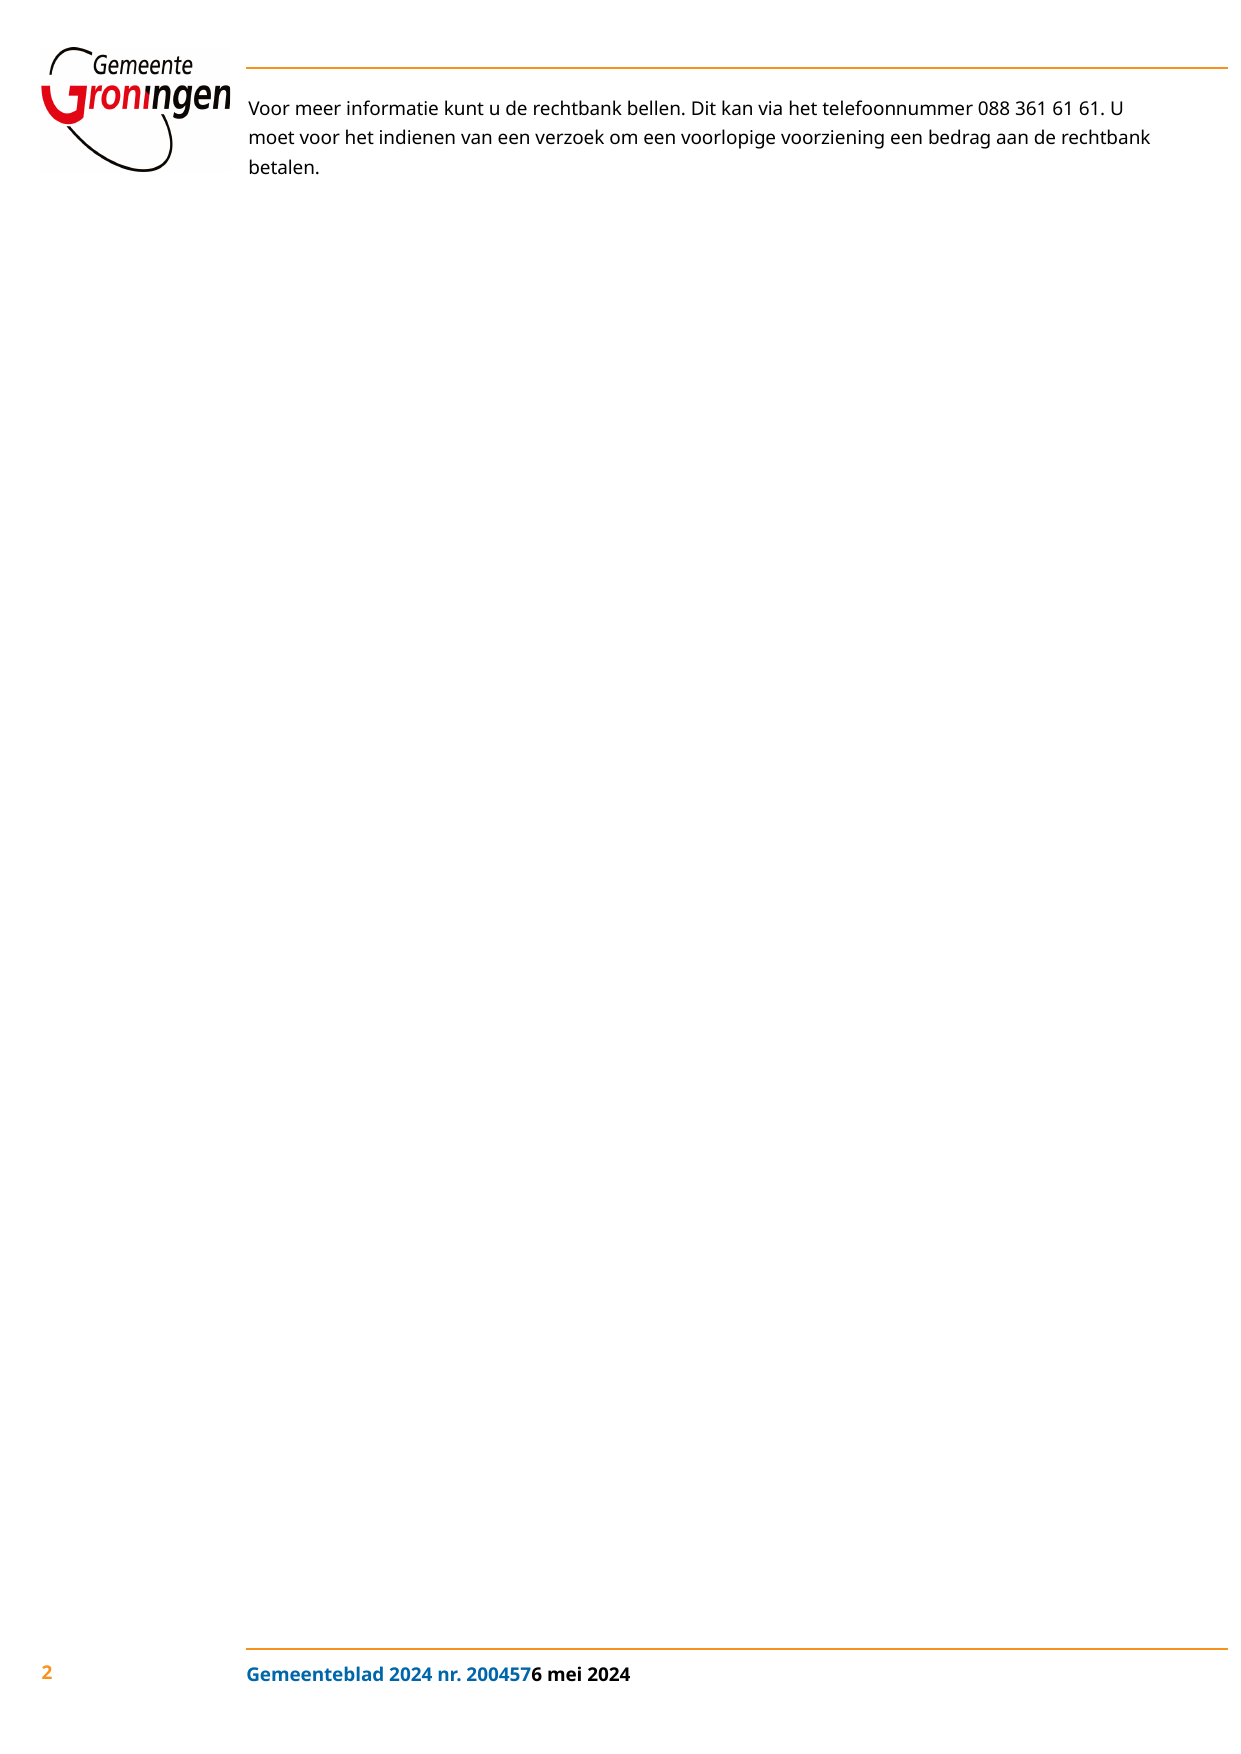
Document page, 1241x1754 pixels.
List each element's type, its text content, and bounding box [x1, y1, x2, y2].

picture [41, 47, 231, 172]
text Voor meer informatie kunt u de rechtbank bellen. Dit kan via het telefoonnummer 088 361 61 61. U moet voor het indienen van een verzoek om een voorlopige voorziening een bedrag aan de rechtbank betalen. [248, 95, 1152, 180]
